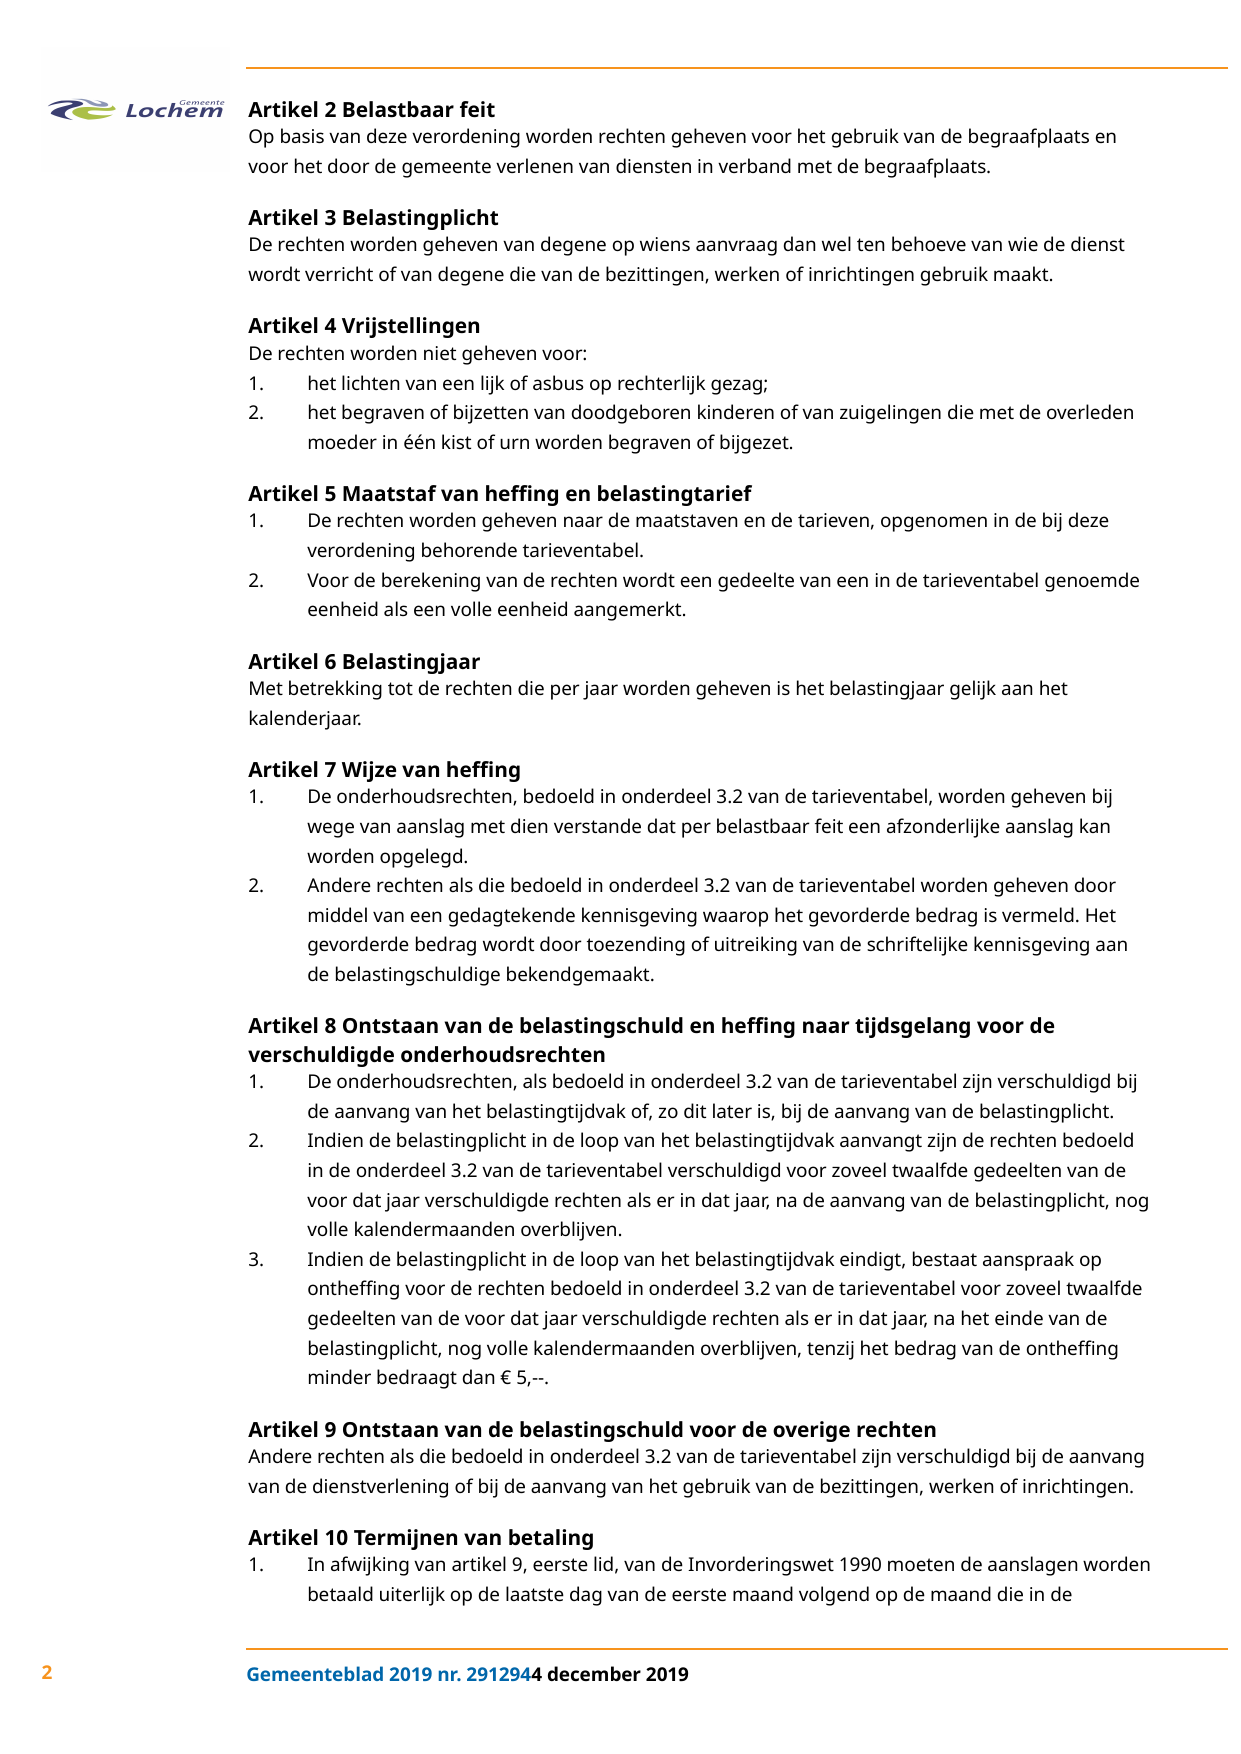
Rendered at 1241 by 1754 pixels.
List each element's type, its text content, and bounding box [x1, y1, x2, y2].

text Artikel 5 Maatstaf van heffing en belastingtarief [248, 479, 1152, 508]
text Artikel 2 Belastbaar feit [248, 95, 1152, 123]
list De rechten worden geheven naar de maatstaven en de tarieven, opgenomen in de bij deze verordening behorende tarieventabel. [248, 508, 1152, 563]
list In afwijking van artikel 9, eerste lid, van de Invorderingswet 1990 moeten de aanslagen worden betaald uiterlijk op de laatste dag van de eerste maand volgend op de maand die in de [248, 1552, 1152, 1607]
text Artikel 9 Ontstaan van de belastingschuld voor de overige rechten [248, 1415, 1152, 1443]
list Indien de belastingplicht in de loop van het belastingtijdvak aanvangt zijn de rechten bedoeld in de onderdeel 3.2 van de tarieventabel verschuldigd voor zoveel twaalfde gedeelten van de voor dat jaar verschuldigde rechten als er in dat jaar, na de aanvang van de belastingplicht, nog volle kalendermaanden overblijven. [248, 1128, 1152, 1242]
text Artikel 8 Ontstaan van de belastingschuld en heffing naar tijdsgelang voor de verschuldigde onderhoudsrechten [248, 1012, 1152, 1068]
text Op basis van deze verordening worden rechten geheven voor het gebruik van de begraafplaats en voor het door de gemeente verlenen van diensten in verband met de begraafplaats. [248, 123, 1152, 178]
text Artikel 10 Termijnen van betaling [248, 1523, 1152, 1552]
list De onderhoudsrechten, als bedoeld in onderdeel 3.2 van de tarieventabel zijn verschuldigd bij de aanvang van het belastingtijdvak of, zo dit later is, bij de aanvang van de belastingplicht. [248, 1068, 1152, 1124]
picture [41, 47, 231, 172]
list Voor de berekening van de rechten wordt een gedeelte van een in de tarieventabel genoemde eenheid als een volle eenheid aangemerkt. [248, 567, 1152, 622]
list het begraven of bijzetten van doodgeboren kinderen of van zuigelingen die met de overleden moeder in één kist of urn worden begraven of bijgezet. [248, 399, 1152, 454]
list De onderhoudsrechten, bedoeld in onderdeel 3.2 van de tarieventabel, worden geheven bij wege van aanslag met dien verstande dat per belastbaar feit een afzonderlijke aanslag kan worden opgelegd. [248, 784, 1152, 869]
text Andere rechten als die bedoeld in onderdeel 3.2 van de tarieventabel zijn verschuldigd bij de aanvang van de dienstverlening of bij de aanvang van het gebruik van de bezittingen, werken of inrichtingen. [248, 1443, 1152, 1498]
text De rechten worden geheven van degene op wiens aanvraag dan wel ten behoeve van wie de dienst wordt verricht of van degene die van de bezittingen, werken of inrichtingen gebruik maakt. [248, 232, 1152, 287]
list het lichten van een lijk of asbus op rechterlijk gezag; [248, 370, 1152, 395]
text De rechten worden niet geheven voor: [248, 340, 1152, 366]
list Andere rechten als die bedoeld in onderdeel 3.2 van de tarieventabel worden geheven door middel van een gedagtekende kennisgeving waarop het gevorderde bedrag is vermeld. Het gevorderde bedrag wordt door toezending of uitreiking van de schriftelijke kennisgeving aan de belastingschuldige bekendgemaakt. [248, 872, 1152, 987]
text Artikel 4 Vrijstellingen [248, 312, 1152, 340]
text Met betrekking tot de rechten die per jaar worden geheven is het belastingjaar gelijk aan het kalenderjaar. [248, 675, 1152, 731]
text Artikel 3 Belastingplicht [248, 203, 1152, 232]
list Indien de belastingplicht in de loop van het belastingtijdvak eindigt, bestaat aanspraak op ontheffing voor de rechten bedoeld in onderdeel 3.2 van de tarieventabel voor zoveel twaalfde gedeelten van de voor dat jaar verschuldigde rechten als er in dat jaar, na het einde van de belastingplicht, nog volle kalendermaanden overblijven, tenzij het bedrag van de ontheffing minder bedraagt dan € 5,--. [248, 1246, 1152, 1390]
text Artikel 7 Wijze van heffing [248, 755, 1152, 784]
text Artikel 6 Belastingjaar [248, 647, 1152, 675]
